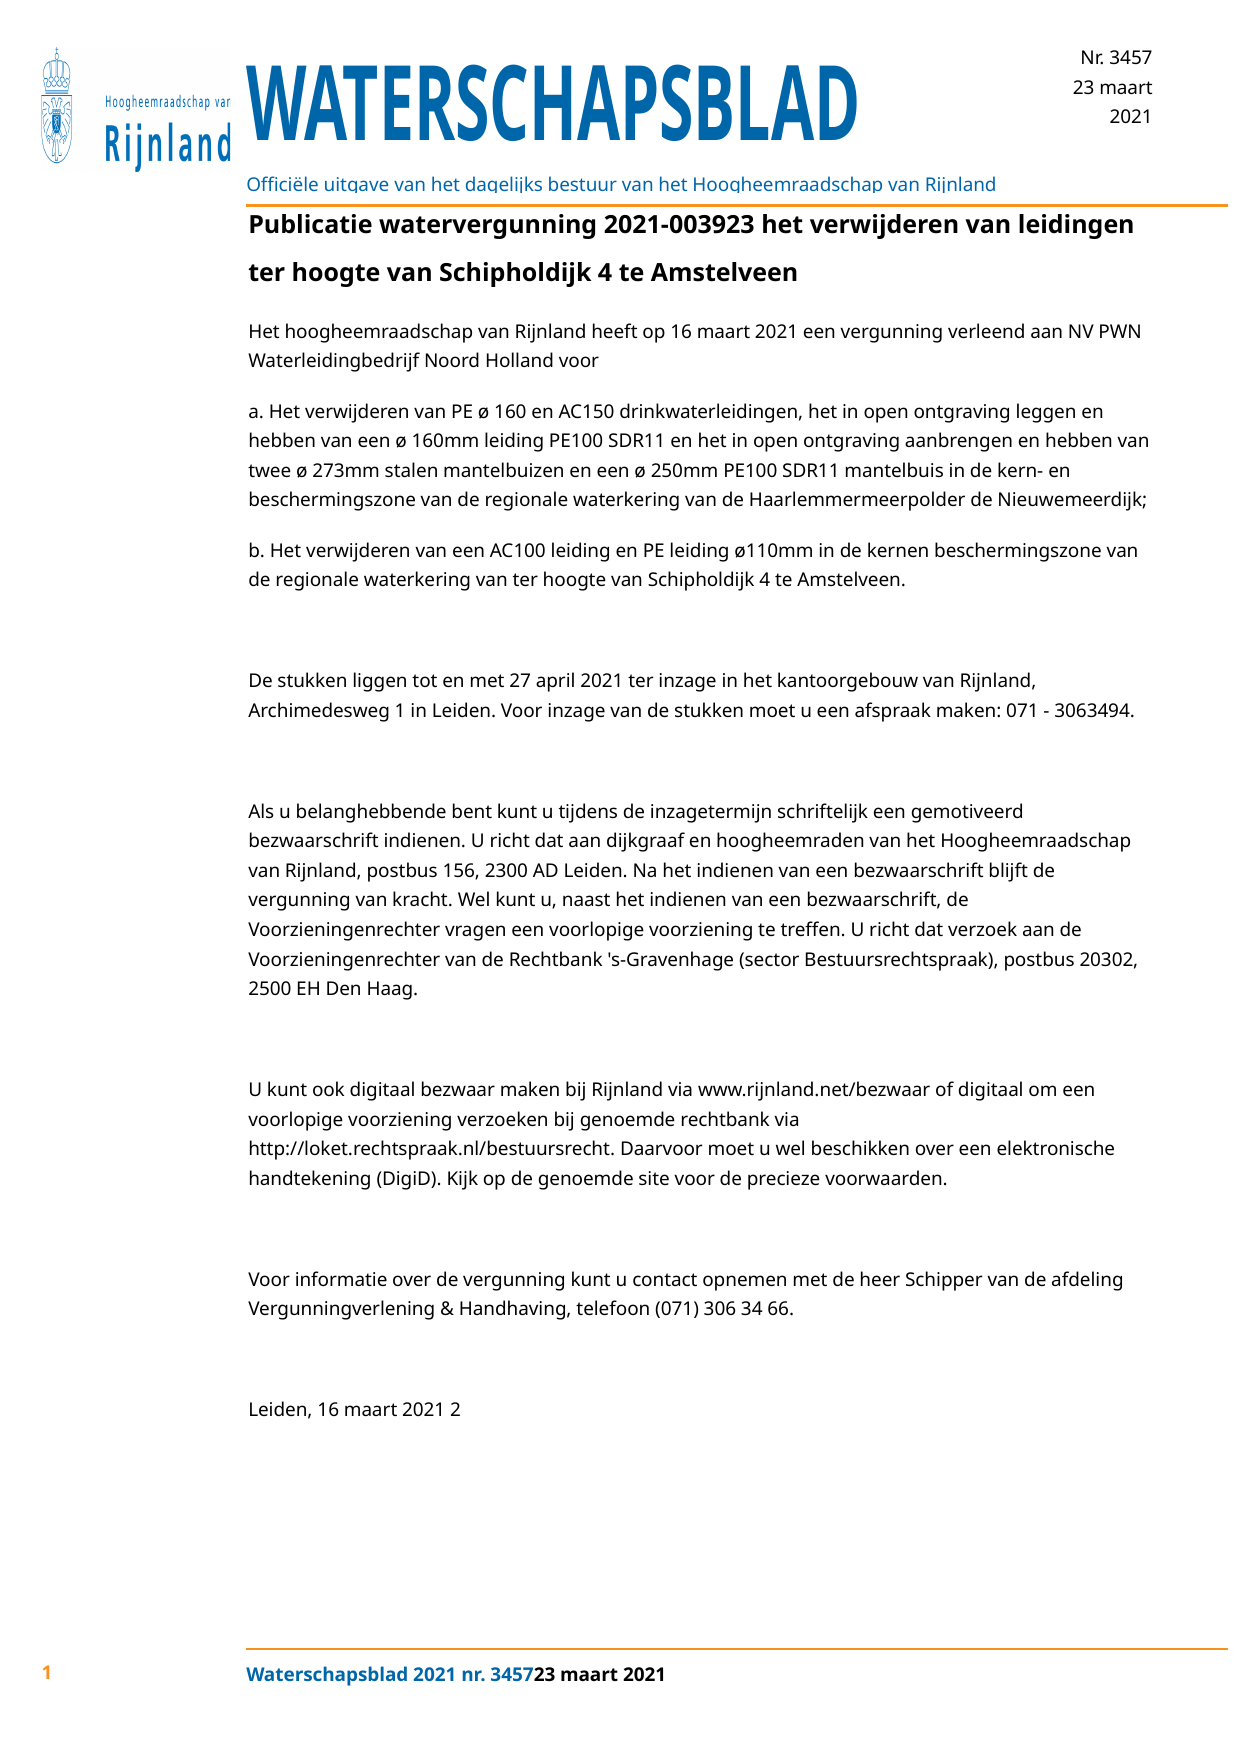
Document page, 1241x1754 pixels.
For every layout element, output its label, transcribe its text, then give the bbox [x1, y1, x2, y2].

text Publicatie watervergunning 2021-003923 het verwijderen van leidingen ter hoogte van Schipholdijk 4 te Amstelveen [248, 207, 1152, 288]
text Het hoogheemraadschap van Rijnland heeft op 16 maart 2021 een vergunning verleend aan NV PWN Waterleidingbedrijf Noord Holland voor [248, 318, 1152, 373]
text Voor informatie over de vergunning kunt u contact opnemen met de heer Schipper van de afdeling Vergunningverlening & Handhaving, telefoon (071) 306 34 66. [248, 1266, 1152, 1321]
picture [41, 47, 231, 172]
text a. Het verwijderen van PE ø 160 en AC150 drinkwaterleidingen, het in open ontgraving leggen en hebben van een ø 160mm leiding PE100 SDR11 en het in open ontgraving aanbrengen en hebben van twee ø 273mm stalen mantelbuizen en een ø 250mm PE100 SDR11 mantelbuis in de kern- en beschermingszone van de regionale waterkering van de Haarlemmermeerpolder de Nieuwemeerdijk; [248, 398, 1152, 512]
text U kunt ook digitaal bezwaar maken bij Rijnland via www.rijnland.net/bezwaar of digitaal om een voorlopige voorziening verzoeken bij genoemde rechtbank via http://loket.rechtspraak.nl/bestuursrecht. Daarvoor moet u wel beschikken over een elektronische handtekening (DigiD). Kijk op de genoemde site voor de precieze voorwaarden. [248, 1076, 1152, 1191]
text b. Het verwijderen van een AC100 leiding en PE leiding ø110mm in de kernen beschermingszone van de regionale waterkering van ter hoogte van Schipholdijk 4 te Amstelveen. [248, 537, 1152, 592]
text De stukken liggen tot en met 27 april 2021 ter inzage in het kantoorgebouw van Rijnland, Archimedesweg 1 in Leiden. Voor inzage van de stukken moet u een afspraak maken: 071 - 3063494. [248, 667, 1152, 723]
text Als u belanghebbende bent kunt u tijdens de inzagetermijn schriftelijk een gemotiveerd bezwaarschrift indienen. U richt dat aan dijkgraaf en hoogheemraden van het Hoogheemraadschap van Rijnland, postbus 156, 2300 AD Leiden. Na het indienen van een bezwaarschrift blijft de vergunning van kracht. Wel kunt u, naast het indienen van een bezwaarschrift, de Voorzieningenrechter vragen een voorlopige voorziening te treffen. U richt dat verzoek aan de Voorzieningenrechter van de Rechtbank 's-Gravenhage (sector Bestuursrechtspraak), postbus 20302, 2500 EH Den Haag. [248, 798, 1152, 1001]
text Leiden, 16 maart 2021 2 [248, 1396, 1152, 1422]
